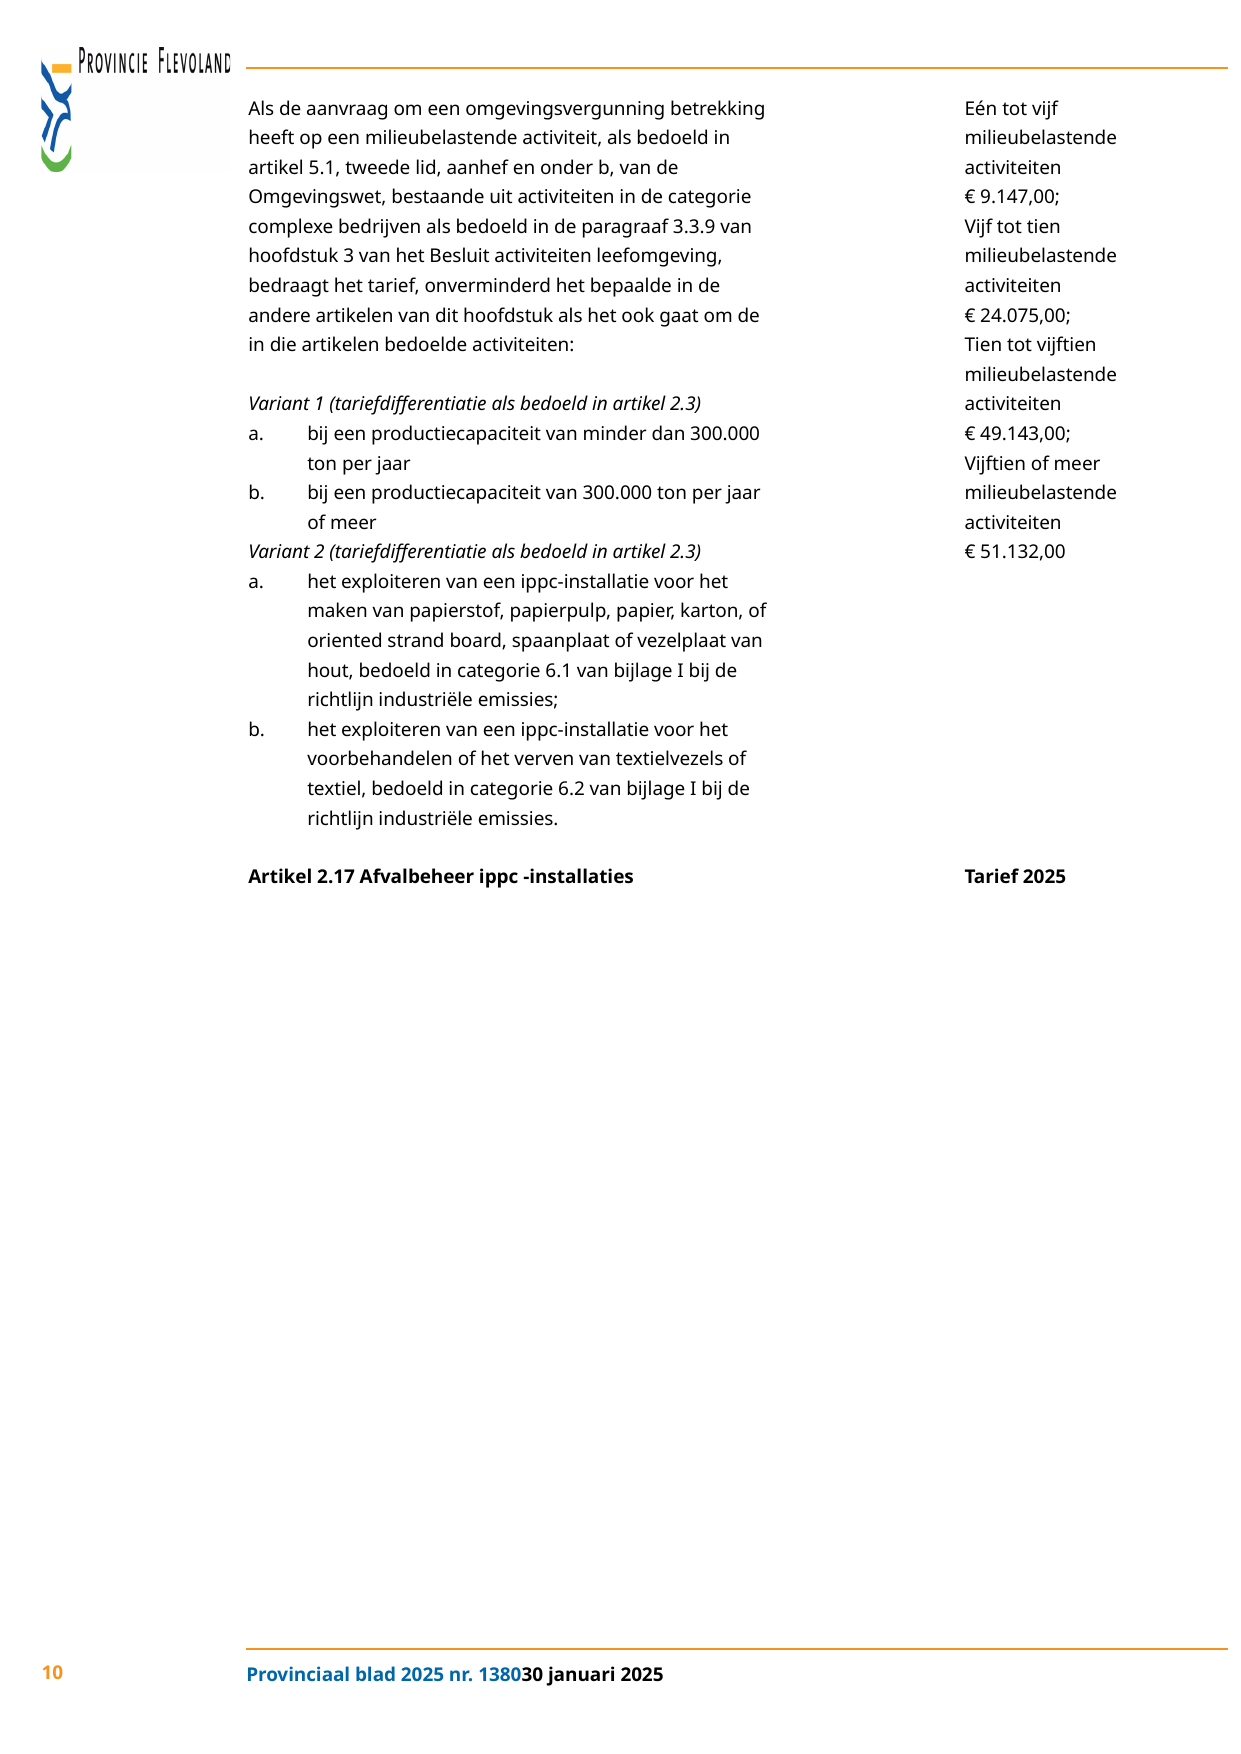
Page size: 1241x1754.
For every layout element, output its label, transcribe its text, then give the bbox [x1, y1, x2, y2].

table_cell [777, 95, 964, 831]
table_header [777, 864, 964, 889]
picture [41, 47, 231, 172]
table_cell Als de aanvraag om een omgevingsvergunning betrekking heeft op een milieubelastende activiteit, als bedoeld in artikel 5.1, tweede lid, aanhef en onder b, van de Omgevingswet, bestaande uit activiteiten in de categorie complexe bedrijven als bedoeld in de paragraaf 3.3.9 van hoofdstuk 3 van het Besluit activiteiten leefomgeving, bedraagt het tarief, onverminderd het bepaalde in de andere artikelen van dit hoofdstuk als het ook gaat om de in die artikelen bedoelde activiteiten: Variant 1 (tariefdifferentiatie als bedoeld in artikel 2.3) bij een productiecapaciteit van minder dan 300.000 ton per jaar bij een productiecapaciteit van 300.000 ton per jaar of meer Variant 2 (tariefdifferentiatie als bedoeld in artikel 2.3) het exploiteren van een ippc-installatie voor het maken van papierstof, papierpulp, papier, karton, of oriented strand board, spaanplaat of vezelplaat van hout, bedoeld in categorie 6.1 van bijlage I bij de richtlijn industriële emissies; het exploiteren van een ippc-installatie voor het voorbehandelen of het verven van textielvezels of textiel, bedoeld in categorie 6.2 van bijlage I bij de richtlijn industriële emissies. [248, 95, 777, 831]
table_cell Eén tot vijf milieubelastende activiteiten € 9.147,00; Vijf tot tien milieubelastende activiteiten € 24.075,00; Tien tot vijftien milieubelastende activiteiten € 49.143,00; Vijftien of meer milieubelastende activiteiten € 51.132,00 [964, 95, 1152, 831]
table_header Artikel 2.17 Afvalbeheer ippc -installaties [248, 864, 777, 889]
table_header Tarief 2025 [964, 864, 1152, 889]
